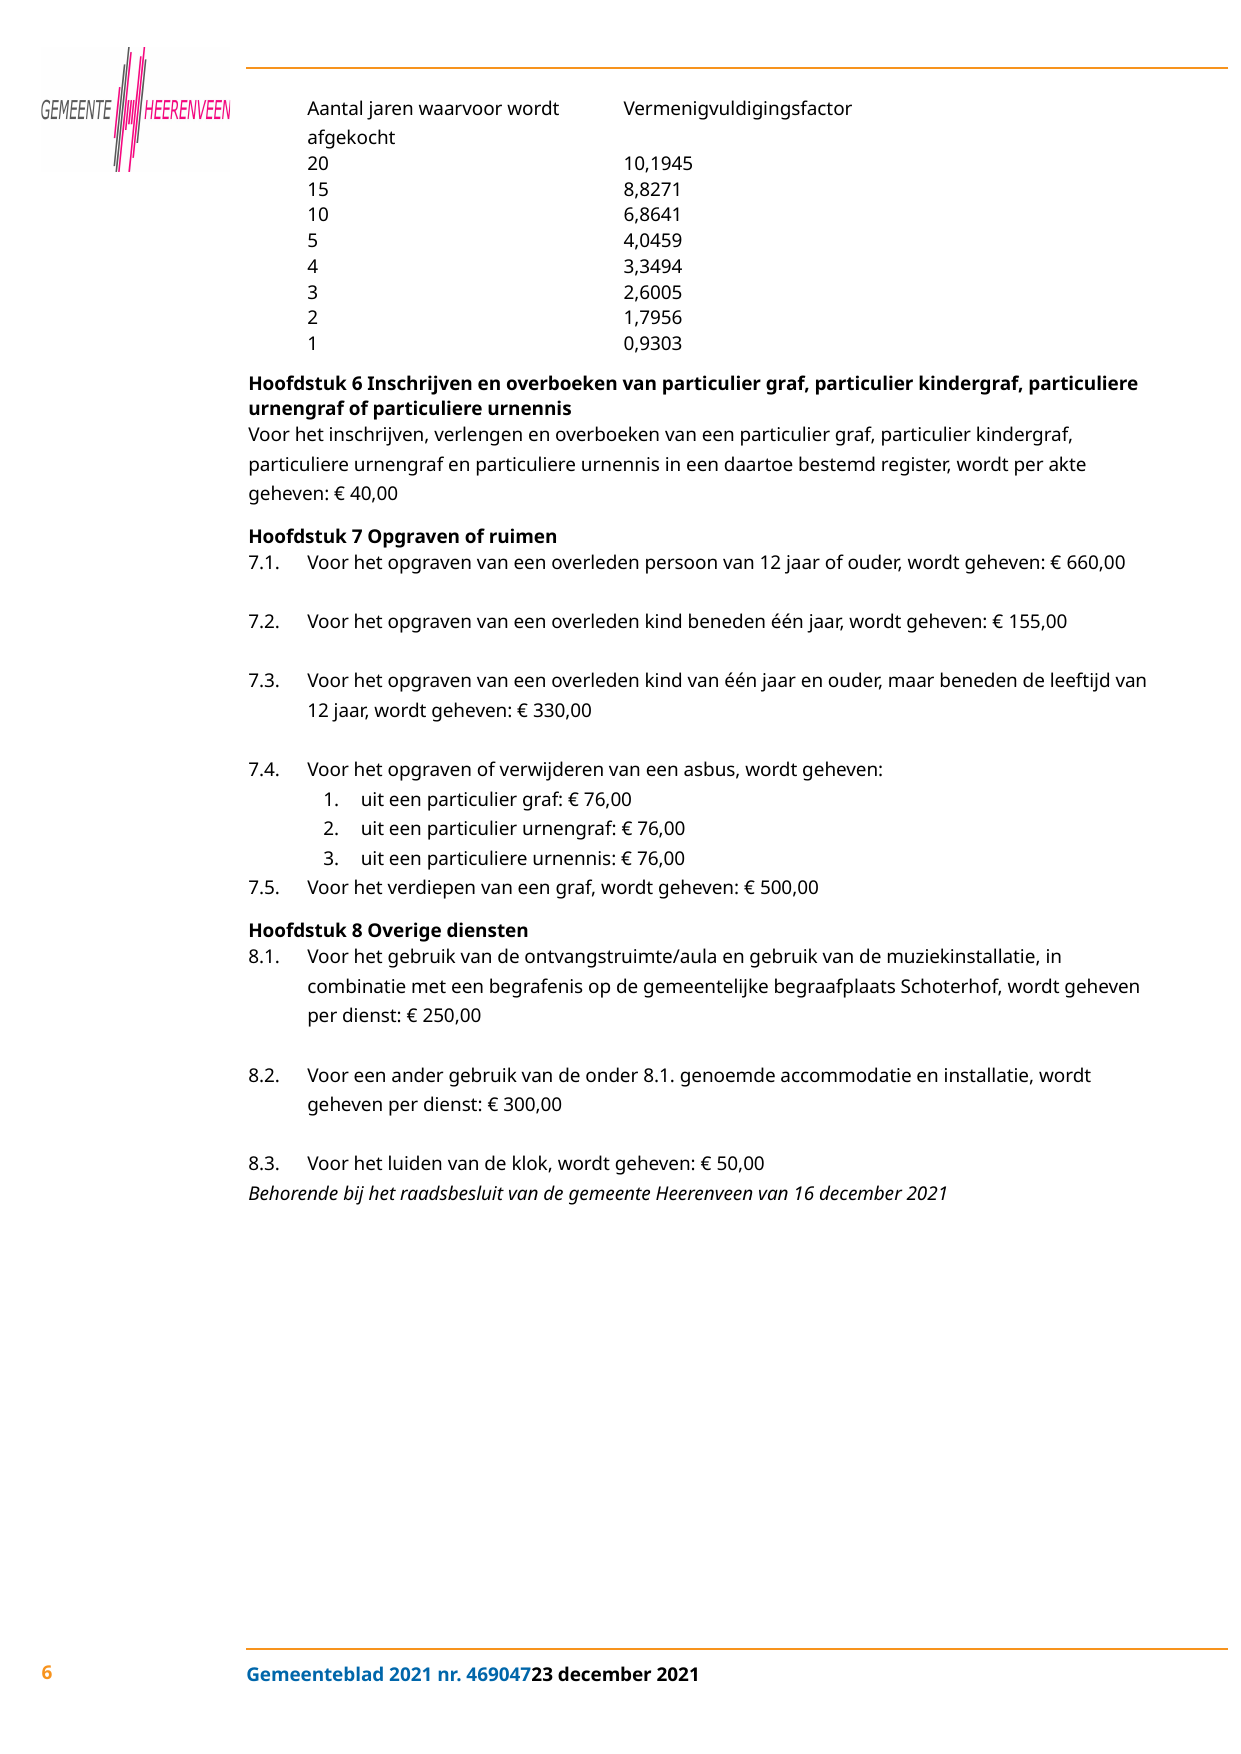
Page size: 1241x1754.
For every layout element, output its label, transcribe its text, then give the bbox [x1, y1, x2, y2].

table_cell 0,9303 [623, 330, 1211, 356]
table_cell 3 [307, 279, 623, 304]
table_cell 2,6005 [623, 279, 1211, 304]
table_cell 6,8641 [623, 202, 1211, 227]
table_cell 4,0459 [623, 228, 1211, 253]
text Hoofdstuk 7 Opgraven of ruimen [248, 523, 1152, 549]
table_cell 2 [307, 305, 623, 330]
list Voor het opgraven van een overleden persoon van 12 jaar of ouder, wordt geheven: € 660,00 [248, 549, 1152, 575]
list uit een particuliere urnennis: € 76,00 [323, 845, 1152, 871]
picture [41, 47, 231, 172]
text Hoofdstuk 8 Overige diensten [248, 918, 1152, 943]
table_cell 4 [307, 253, 623, 279]
table_cell 10,1945 [623, 150, 1211, 176]
list Voor het opgraven van een overleden kind beneden één jaar, wordt geheven: € 155,00 [248, 608, 1152, 634]
table_cell 10 [307, 202, 623, 227]
list Voor het opgraven van een overleden kind van één jaar en ouder, maar beneden de leeftijd van 12 jaar, wordt geheven: € 330,00 [248, 667, 1152, 723]
list Voor een ander gebruik van de onder 8.1. genoemde accommodatie en installatie, wordt geheven per dienst: € 300,00 [248, 1062, 1152, 1117]
text Behorende bij het raadsbesluit van de gemeente Heerenveen van 16 december 2021 [248, 1180, 1152, 1206]
list Voor het verdiepen van een graf, wordt geheven: € 500,00 [248, 874, 1152, 900]
text Voor het inschrijven, verlengen en overboeken van een particulier graf, particulier kindergraf, particuliere urnengraf en particuliere urnennis in een daartoe bestemd register, wordt per akte geheven: € 40,00 [248, 421, 1152, 506]
list uit een particulier urnengraf: € 76,00 [323, 815, 1152, 841]
list Voor het gebruik van de ontvangstruimte/aula en gebruik van de muziekinstallatie, in combinatie met een begrafenis op de gemeentelijke begraafplaats Schoterhof, wordt geheven per dienst: € 250,00 [248, 943, 1152, 1028]
table_header Aantal jaren waarvoor wordt afgekocht [307, 95, 623, 150]
list Voor het luiden van de klok, wordt geheven: € 50,00 [248, 1151, 1152, 1176]
table_cell 3,3494 [623, 253, 1211, 279]
table_cell 8,8271 [623, 176, 1211, 202]
list uit een particulier graf: € 76,00 [323, 786, 1152, 812]
list Voor het opgraven of verwijderen van een asbus, wordt geheven: [248, 756, 1152, 782]
table_header Vermenigvuldigingsfactor [623, 95, 1211, 150]
table_cell 1,7956 [623, 305, 1211, 330]
table_cell 1 [307, 330, 623, 356]
text Hoofdstuk 6 Inschrijven en overboeken van particulier graf, particulier kindergraf, particuliere urnengraf of particuliere urnennis [248, 370, 1152, 421]
table_cell 15 [307, 176, 623, 202]
table_cell 20 [307, 150, 623, 176]
table_cell 5 [307, 228, 623, 253]
